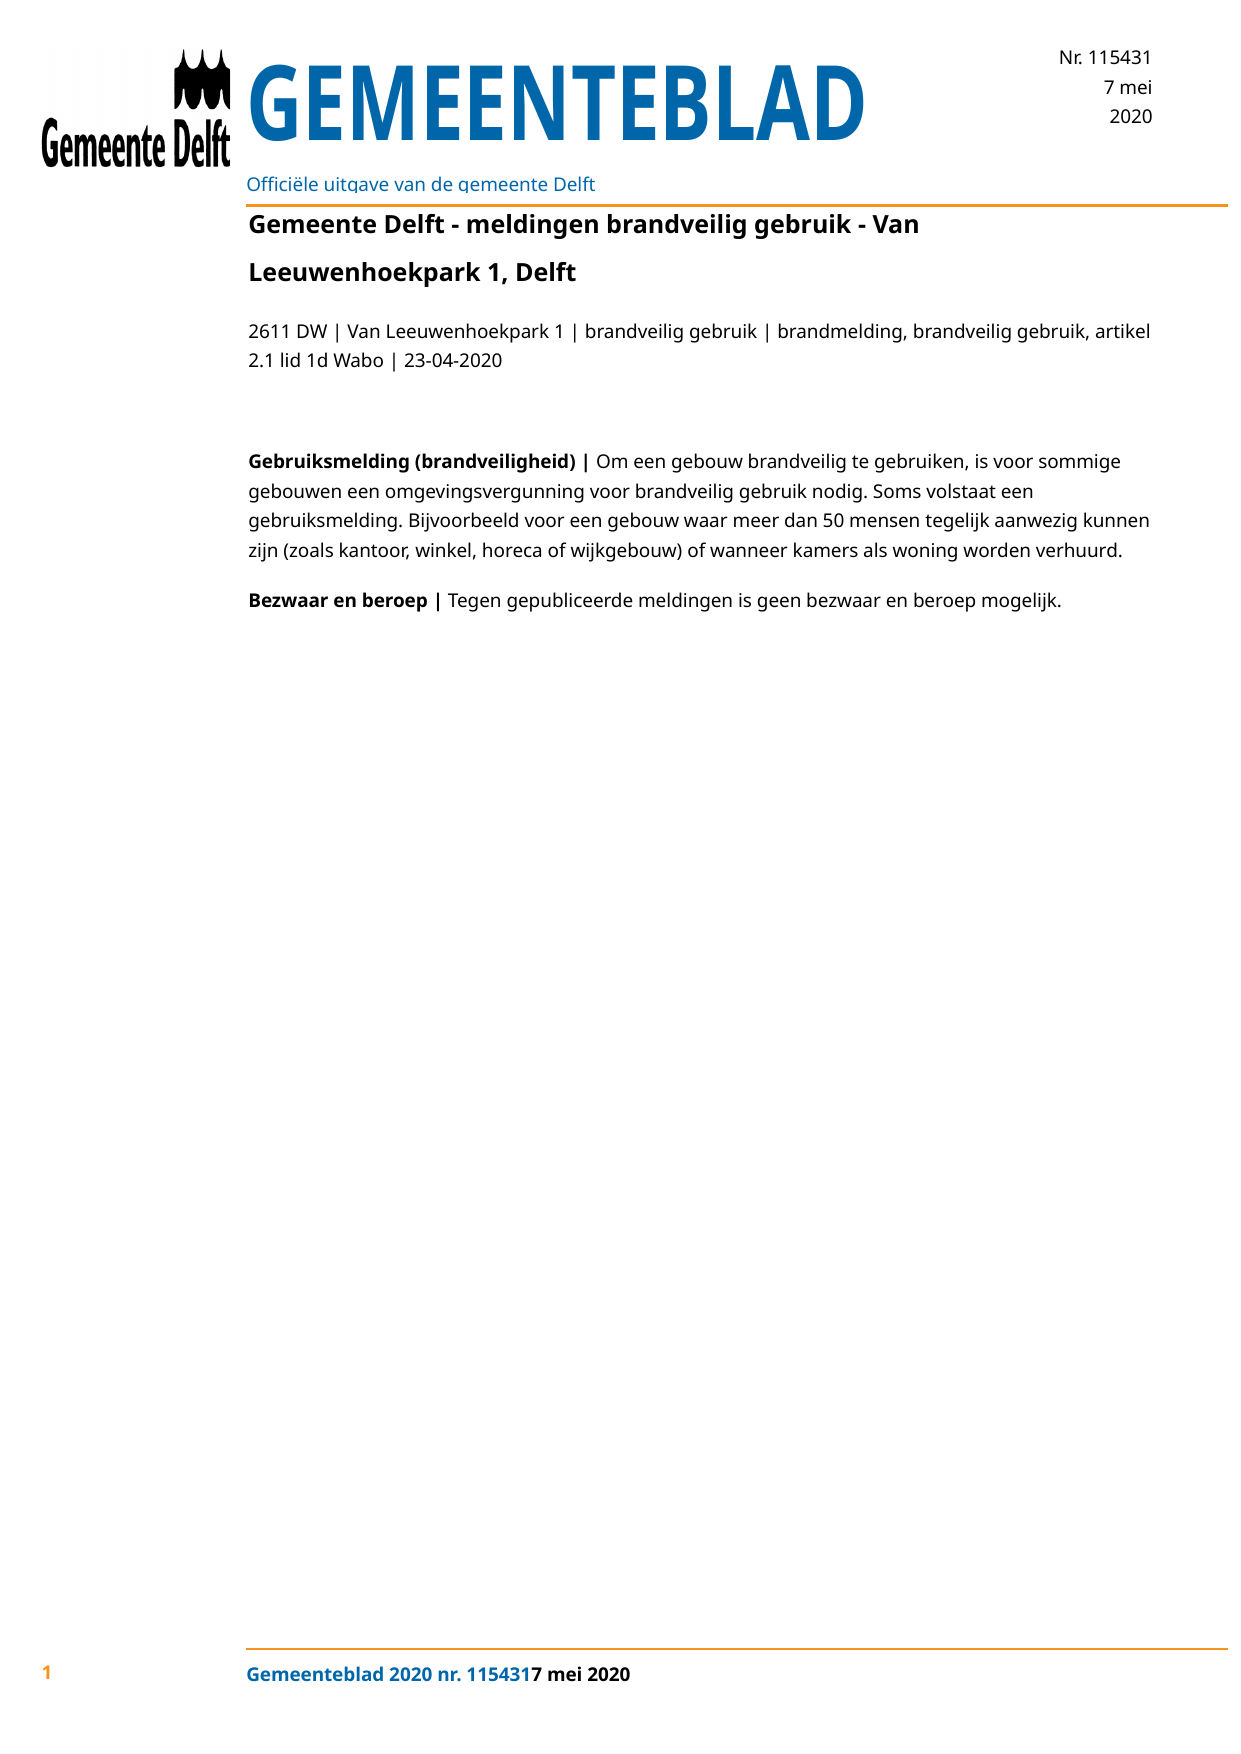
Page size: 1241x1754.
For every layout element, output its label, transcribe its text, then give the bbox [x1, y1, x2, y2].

text Gebruiksmelding (brandveiligheid) | Om een gebouw brandveilig te gebruiken, is voor sommige gebouwen een omgevingsvergunning voor brandveilig gebruik nodig. Soms volstaat een gebruiksmelding. Bijvoorbeeld voor een gebouw waar meer dan 50 mensen tegelijk aanwezig kunnen zijn (zoals kantoor, winkel, horeca of wijkgebouw) of wanneer kamers als woning worden verhuurd. [248, 448, 1152, 563]
picture [41, 47, 231, 172]
text Bezwaar en beroep | Tegen gepubliceerde meldingen is geen bezwaar en beroep mogelijk. [248, 587, 1152, 613]
text 2611 DW | Van Leeuwenhoekpark 1 | brandveilig gebruik | brandmelding, brandveilig gebruik, artikel 2.1 lid 1d Wabo | 23-04-2020 [248, 318, 1152, 373]
text Gemeente Delft - meldingen brandveilig gebruik - Van Leeuwenhoekpark 1, Delft [248, 207, 1152, 288]
